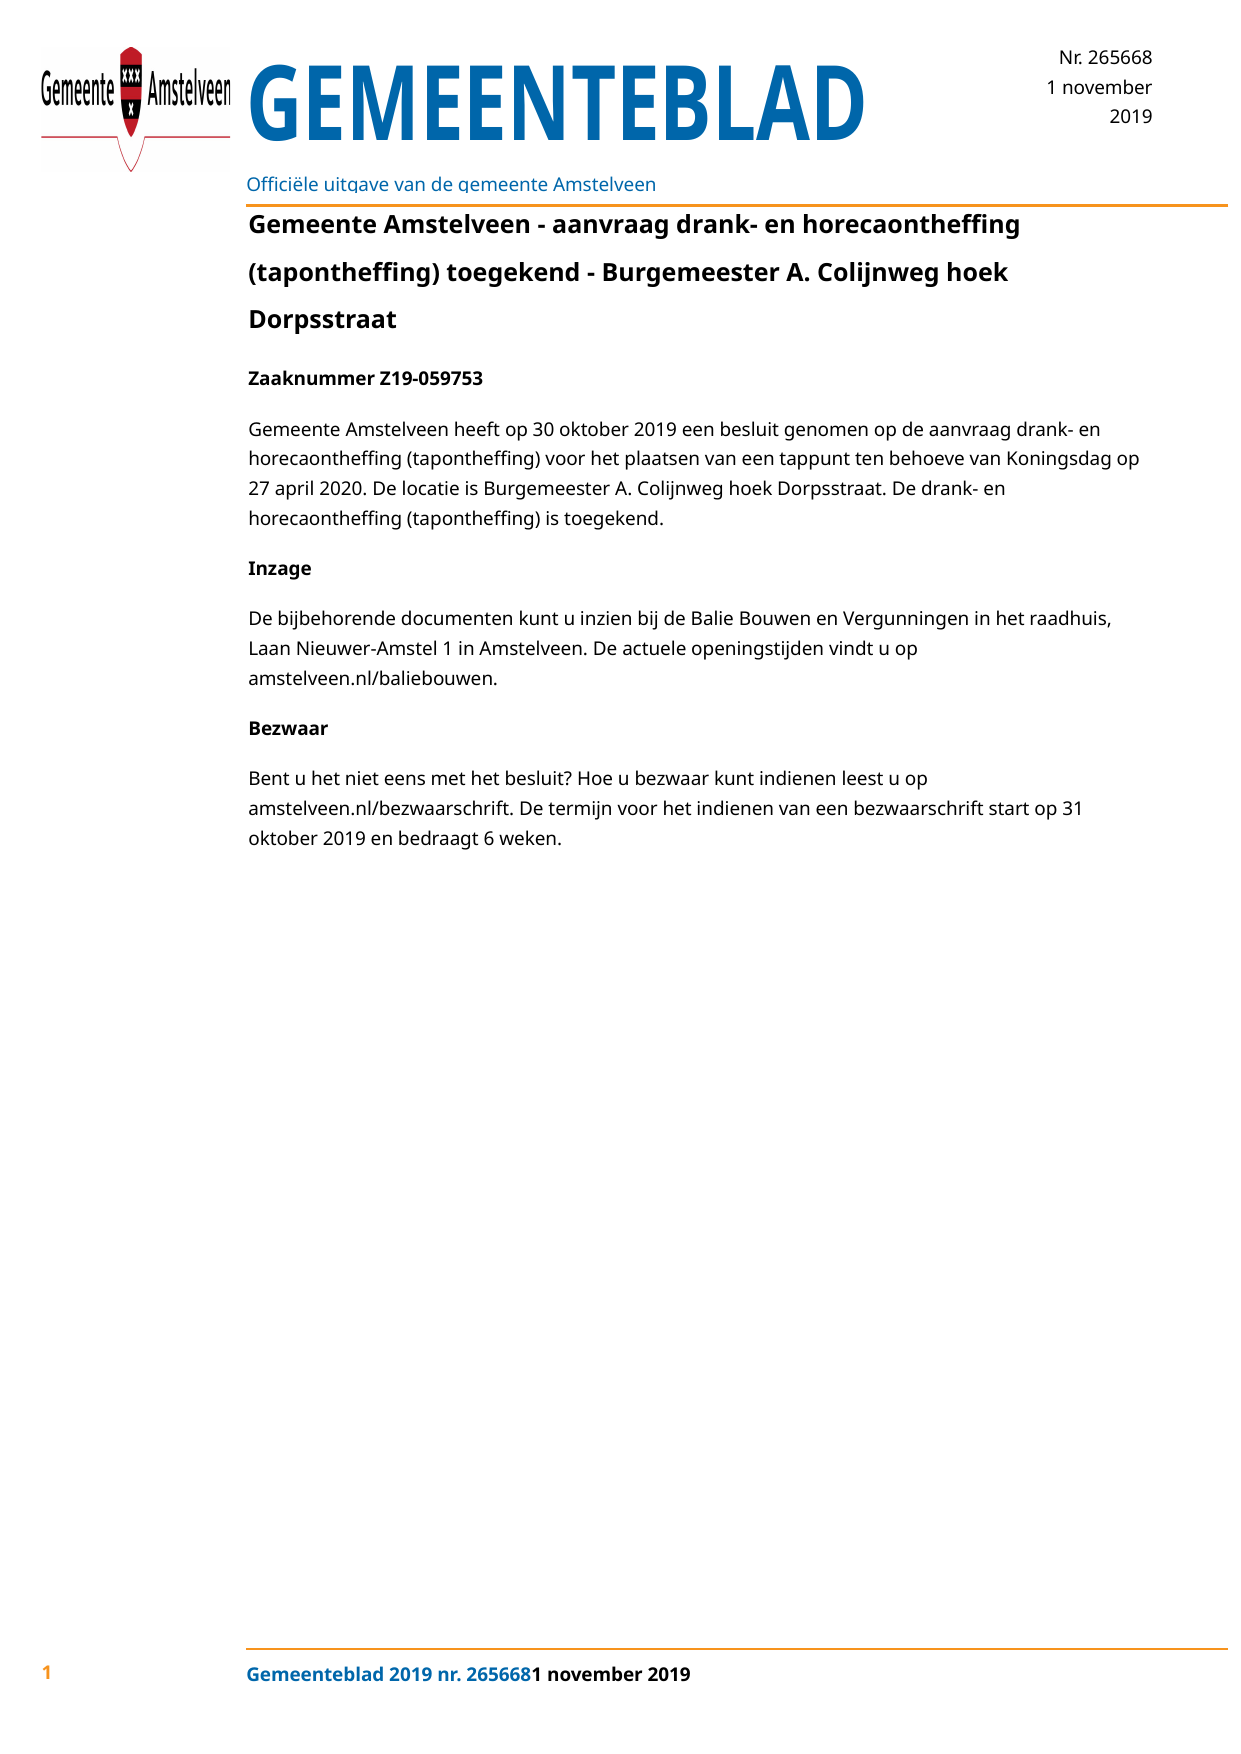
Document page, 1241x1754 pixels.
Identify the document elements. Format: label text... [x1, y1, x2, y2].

text De bijbehorende documenten kunt u inzien bij de Balie Bouwen en Vergunningen in het raadhuis, Laan Nieuwer-Amstel 1 in Amstelveen. De actuele openingstijden vindt u op amstelveen.nl/baliebouwen. [248, 606, 1152, 690]
text Bent u het niet eens met het besluit? Hoe u bezwaar kunt indienen leest u op amstelveen.nl/bezwaarschrift. De termijn voor het indienen van een bezwaarschrift start op 31 oktober 2019 en bedraagt 6 weken. [248, 766, 1152, 850]
text Zaaknummer Z19-059753 [248, 366, 1152, 391]
text Gemeente Amstelveen heeft op 30 oktober 2019 een besluit genomen op de aanvraag drank- en horecaontheffing (tapontheffing) voor het plaatsen van een tappunt ten behoeve van Koningsdag op 27 april 2020. De locatie is Burgemeester A. Colijnweg hoek Dorpsstraat. De drank- en horecaontheffing (tapontheffing) is toegekend. [248, 416, 1152, 530]
text Inzage [248, 555, 1152, 581]
text Gemeente Amstelveen - aanvraag drank- en horecaontheffing (tapontheffing) toegekend - Burgemeester A. Colijnweg hoek Dorpsstraat [248, 207, 1152, 336]
text Bezwaar [248, 715, 1152, 741]
picture [41, 47, 231, 172]
